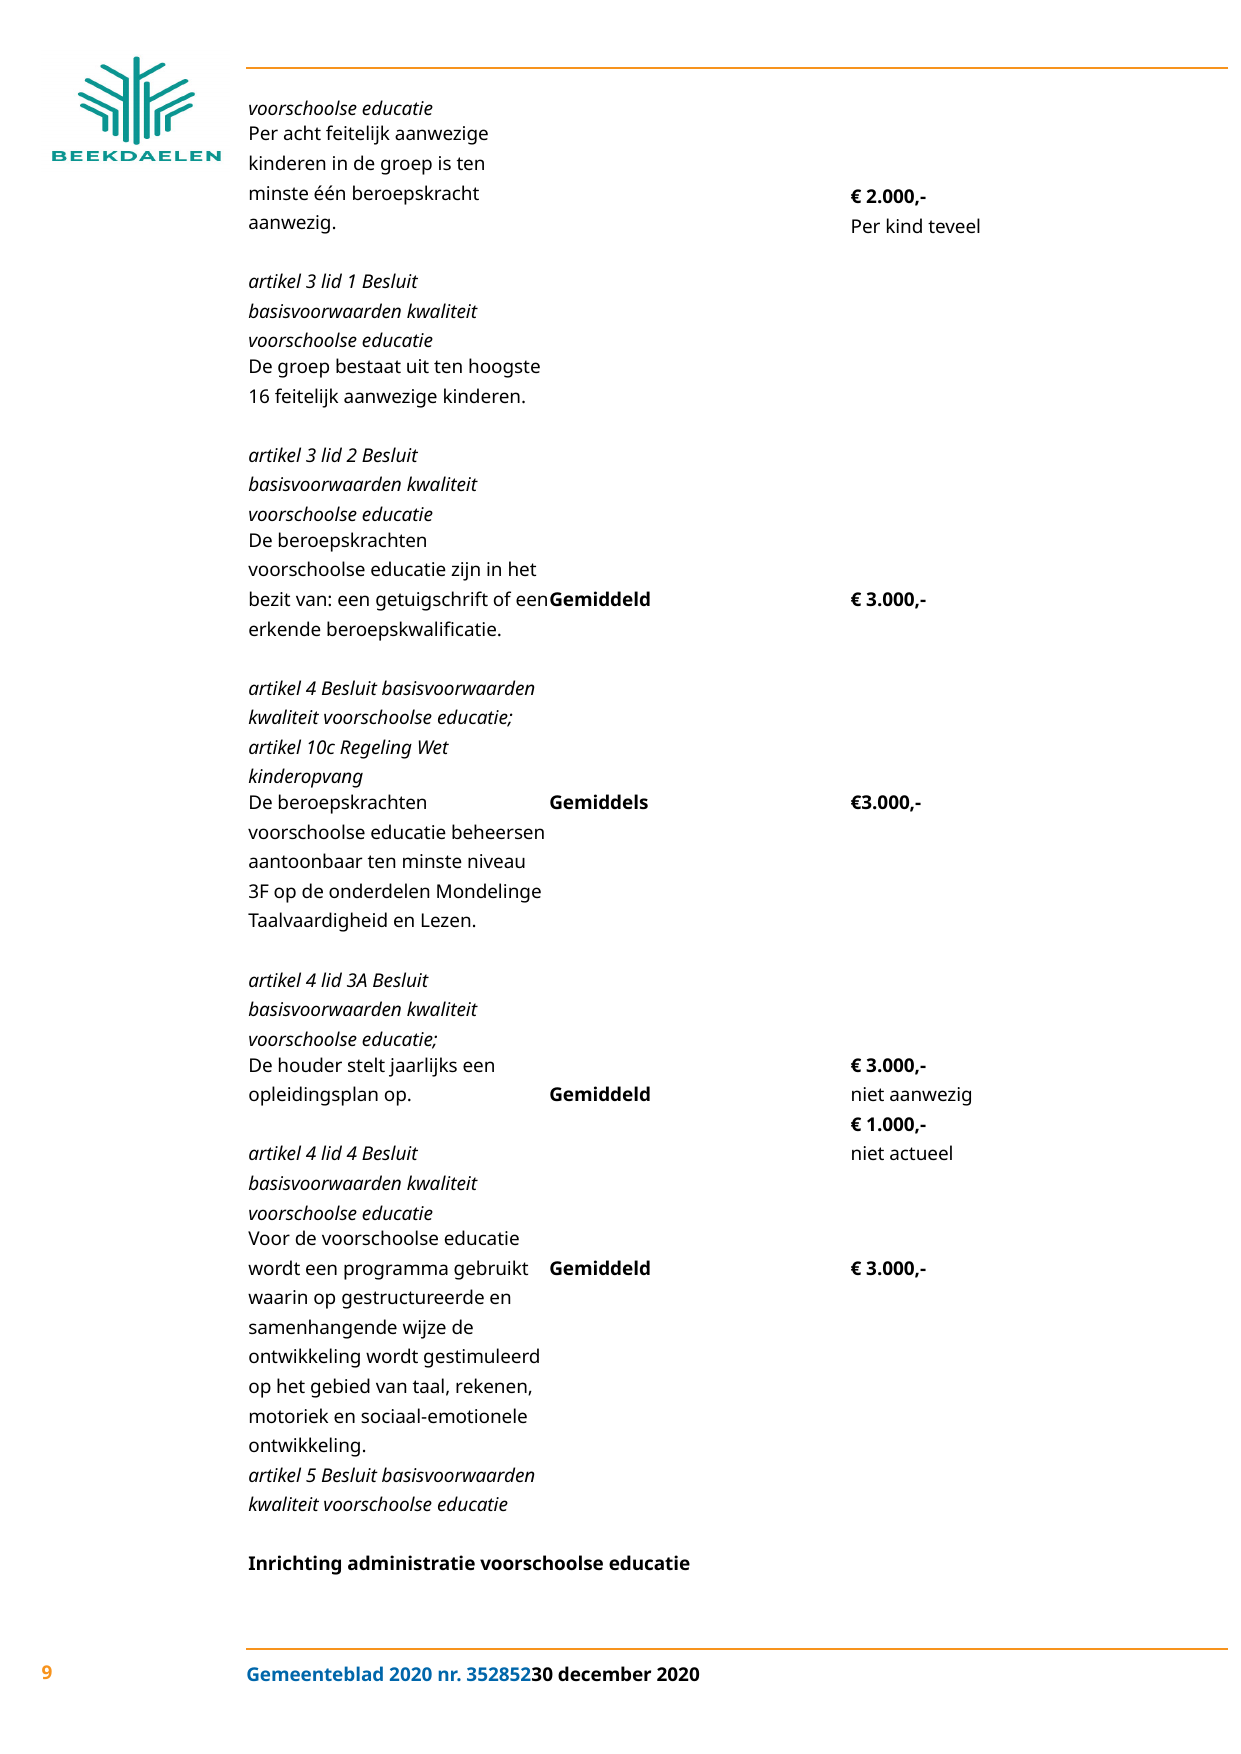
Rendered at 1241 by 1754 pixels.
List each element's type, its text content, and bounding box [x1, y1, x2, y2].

table_cell De houder stelt jaarlijks een opleidingsplan op. artikel 4 lid 4 Besluit basisvoorwaarden kwaliteit voorschoolse educatie [248, 1052, 549, 1225]
table_cell € 3.000,- [850, 527, 1152, 789]
table_cell € 3.000,- [850, 1225, 1152, 1517]
table_cell € 2.000,- Per kind teveel [850, 95, 1152, 527]
table_cell De beroepskrachten voorschoolse educatie zijn in het bezit van: een getuigschrift of een erkende beroepskwalificatie. artikel 4 Besluit basisvoorwaarden kwaliteit voorschoolse educatie; artikel 10c Regeling Wet kinderopvang [248, 527, 549, 789]
table_cell De groep bestaat uit ten hoogste 16 feitelijk aanwezige kinderen. artikel 3 lid 2 Besluit basisvoorwaarden kwaliteit voorschoolse educatie [248, 353, 549, 527]
table_cell Voor de voorschoolse educatie wordt een programma gebruikt waarin op gestructureerde en samenhangende wijze de ontwikkeling wordt gestimuleerd op het gebied van taal, rekenen, motoriek en sociaal-emotionele ontwikkeling. artikel 5 Besluit basisvoorwaarden kwaliteit voorschoolse educatie [248, 1225, 549, 1517]
table_cell Gemiddeld [549, 1225, 850, 1517]
table_cell Gemiddels [549, 789, 850, 1052]
table_cell €3.000,- [850, 789, 1152, 1052]
table_cell Per acht feitelijk aanwezige kinderen in de groep is ten minste één beroepskracht aanwezig. artikel 3 lid 1 Besluit basisvoorwaarden kwaliteit voorschoolse educatie [248, 121, 549, 353]
table_cell De beroepskrachten voorschoolse educatie beheersen aantoonbaar ten minste niveau 3F op de onderdelen Mondelinge Taalvaardigheid en Lezen. artikel 4 lid 3A Besluit basisvoorwaarden kwaliteit voorschoolse educatie; [248, 789, 549, 1052]
table_cell Gemiddeld [549, 1052, 850, 1225]
table_cell voorschoolse educatie [248, 95, 549, 121]
table_cell € 3.000,- niet aanwezig € 1.000,- niet actueel [850, 1052, 1152, 1225]
table_header Inrichting administratie voorschoolse educatie [248, 1550, 1152, 1576]
table_cell Gemiddeld [549, 527, 850, 789]
picture [41, 47, 231, 172]
table_cell [549, 95, 850, 527]
